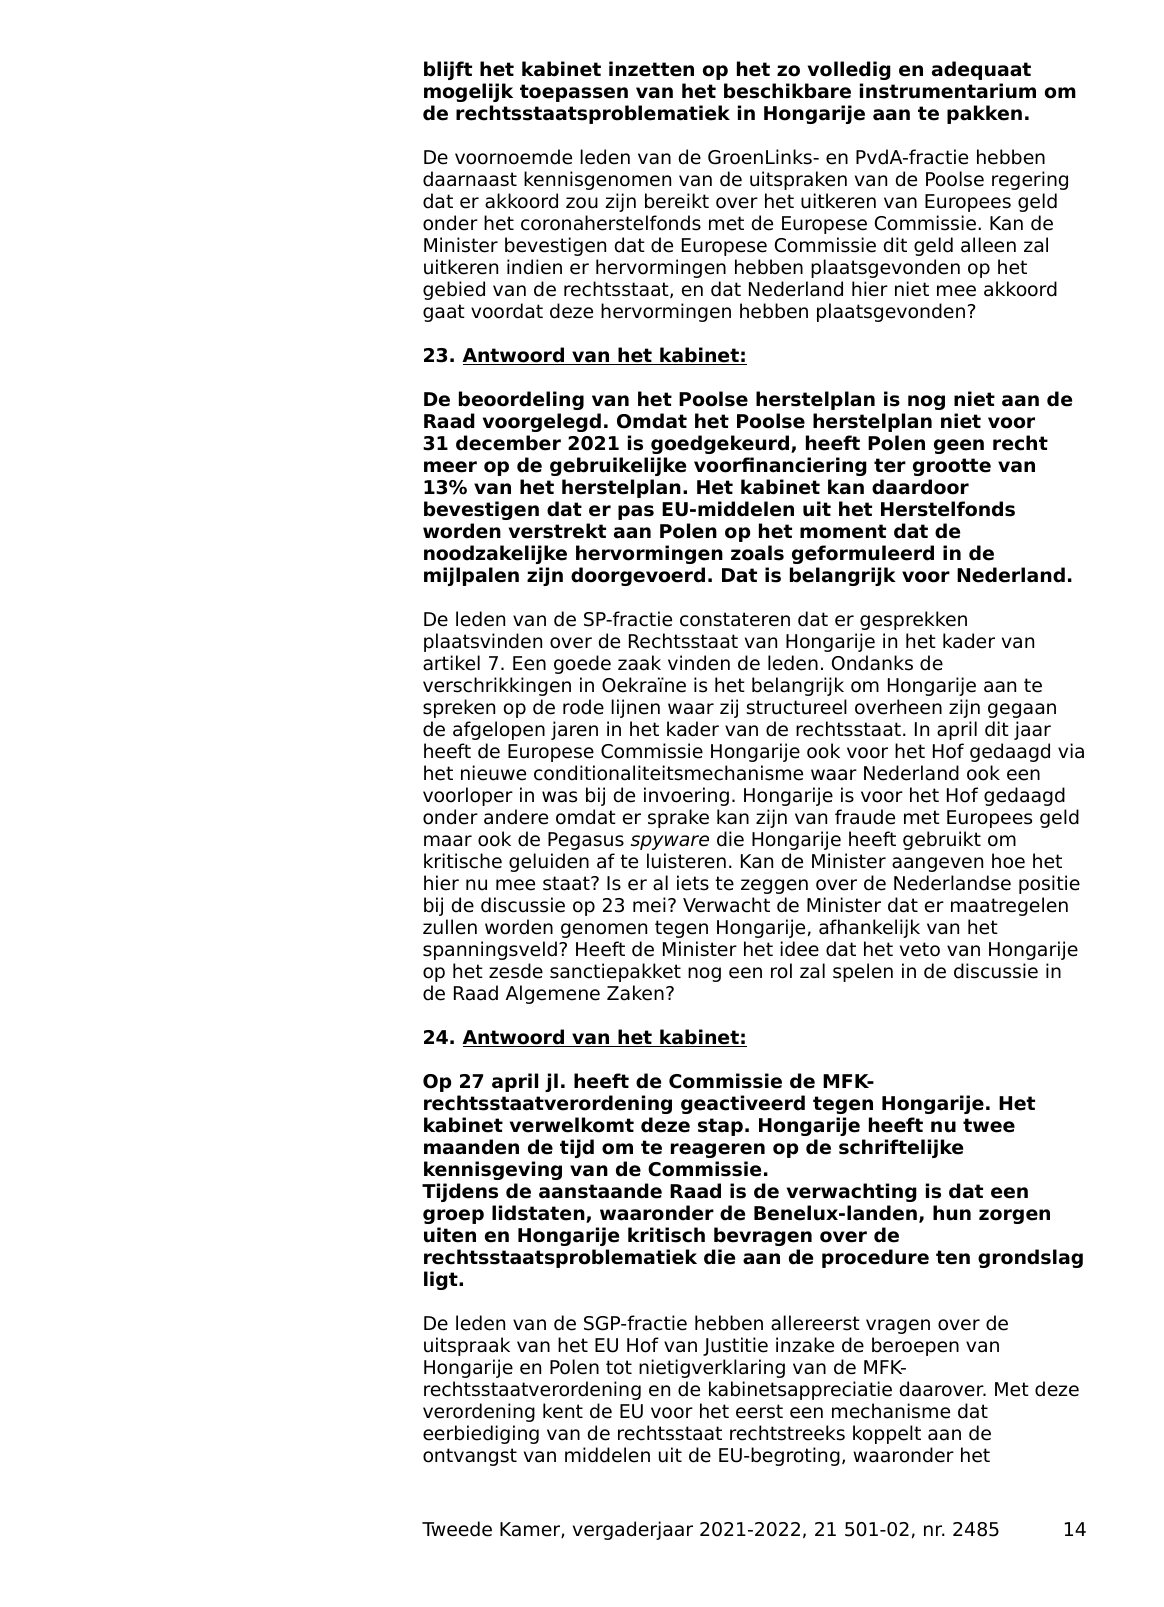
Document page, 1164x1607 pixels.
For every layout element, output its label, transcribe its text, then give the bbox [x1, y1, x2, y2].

text Op 27 april jl. heeft de Commissie de MFK-rechtsstaatverordening geactiveerd tegen Hongarije. Het kabinet verwelkomt deze stap. Hongarije heeft nu twee maanden de tijd om te reageren op de schriftelijke kennisgeving van de Commissie. [422, 1071, 1087, 1181]
subtitle 23. Antwoord van het kabinet: [422, 345, 1087, 367]
text De voornoemde leden van de GroenLinks- en PvdA-fractie hebben daarnaast kennisgenomen van de uitspraken van de Poolse regering dat er akkoord zou zijn bereikt over het uitkeren van Europees geld onder het coronaherstelfonds met de Europese Commissie. Kan de Minister bevestigen dat de Europese Commissie dit geld alleen zal uitkeren indien er hervormingen hebben plaatsgevonden op het gebied van de rechtsstaat, en dat Nederland hier niet mee akkoord gaat voordat deze hervormingen hebben plaatsgevonden? [422, 147, 1087, 323]
text blijft het kabinet inzetten op het zo volledig en adequaat mogelijk toepassen van het beschikbare instrumentarium om de rechtsstaatsproblematiek in Hongarije aan te pakken. [422, 59, 1087, 125]
text De beoordeling van het Poolse herstelplan is nog niet aan de Raad voorgelegd. Omdat het Poolse herstelplan niet voor 31 december 2021 is goedgekeurd, heeft Polen geen recht meer op de gebruikelijke voorfinanciering ter grootte van 13% van het herstelplan. Het kabinet kan daardoor bevestigen dat er pas EU-middelen uit het Herstelfonds worden verstrekt aan Polen op het moment dat de noodzakelijke hervormingen zoals geformuleerd in de mijlpalen zijn doorgevoerd. Dat is belangrijk voor Nederland. [422, 389, 1087, 587]
text Tijdens de aanstaande Raad is de verwachting is dat een groep lidstaten, waaronder de Benelux-landen, hun zorgen uiten en Hongarije kritisch bevragen over de rechtsstaatsproblematiek die aan de procedure ten grondslag ligt. [422, 1181, 1087, 1291]
text De leden van de SP-fractie constateren dat er gesprekken plaatsvinden over de Rechtsstaat van Hongarije in het kader van artikel 7. Een goede zaak vinden de leden. Ondanks de verschrikkingen in Oekraïne is het belangrijk om Hongarije aan te spreken op de rode lijnen waar zij structureel overheen zijn gegaan de afgelopen jaren in het kader van de rechtsstaat. In april dit jaar heeft de Europese Commissie Hongarije ook voor het Hof gedaagd via het nieuwe conditionaliteitsmechanisme waar Nederland ook een voorloper in was bij de invoering. Hongarije is voor het Hof gedaagd onder andere omdat er sprake kan zijn van fraude met Europees geld maar ook de Pegasus spyware die Hongarije heeft gebruikt om kritische geluiden af te luisteren. Kan de Minister aangeven hoe het hier nu mee staat? Is er al iets te zeggen over de Nederlandse positie bij de discussie op 23 mei? Verwacht de Minister dat er maatregelen zullen worden genomen tegen Hongarije, afhankelijk van het spanningsveld? Heeft de Minister het idee dat het veto van Hongarije op het zesde sanctiepakket nog een rol zal spelen in de discussie in de Raad Algemene Zaken? [422, 609, 1087, 1005]
text De leden van de SGP-fractie hebben allereerst vragen over de uitspraak van het EU Hof van Justitie inzake de beroepen van Hongarije en Polen tot nietigverklaring van de MFK-rechtsstaatverordening en de kabinetsappreciatie daarover. Met deze verordening kent de EU voor het eerst een mechanisme dat eerbiediging van de rechtsstaat rechtstreeks koppelt aan de ontvangst van middelen uit de EU-begroting, waaronder het [422, 1313, 1087, 1467]
subtitle 24. Antwoord van het kabinet: [422, 1027, 1087, 1049]
